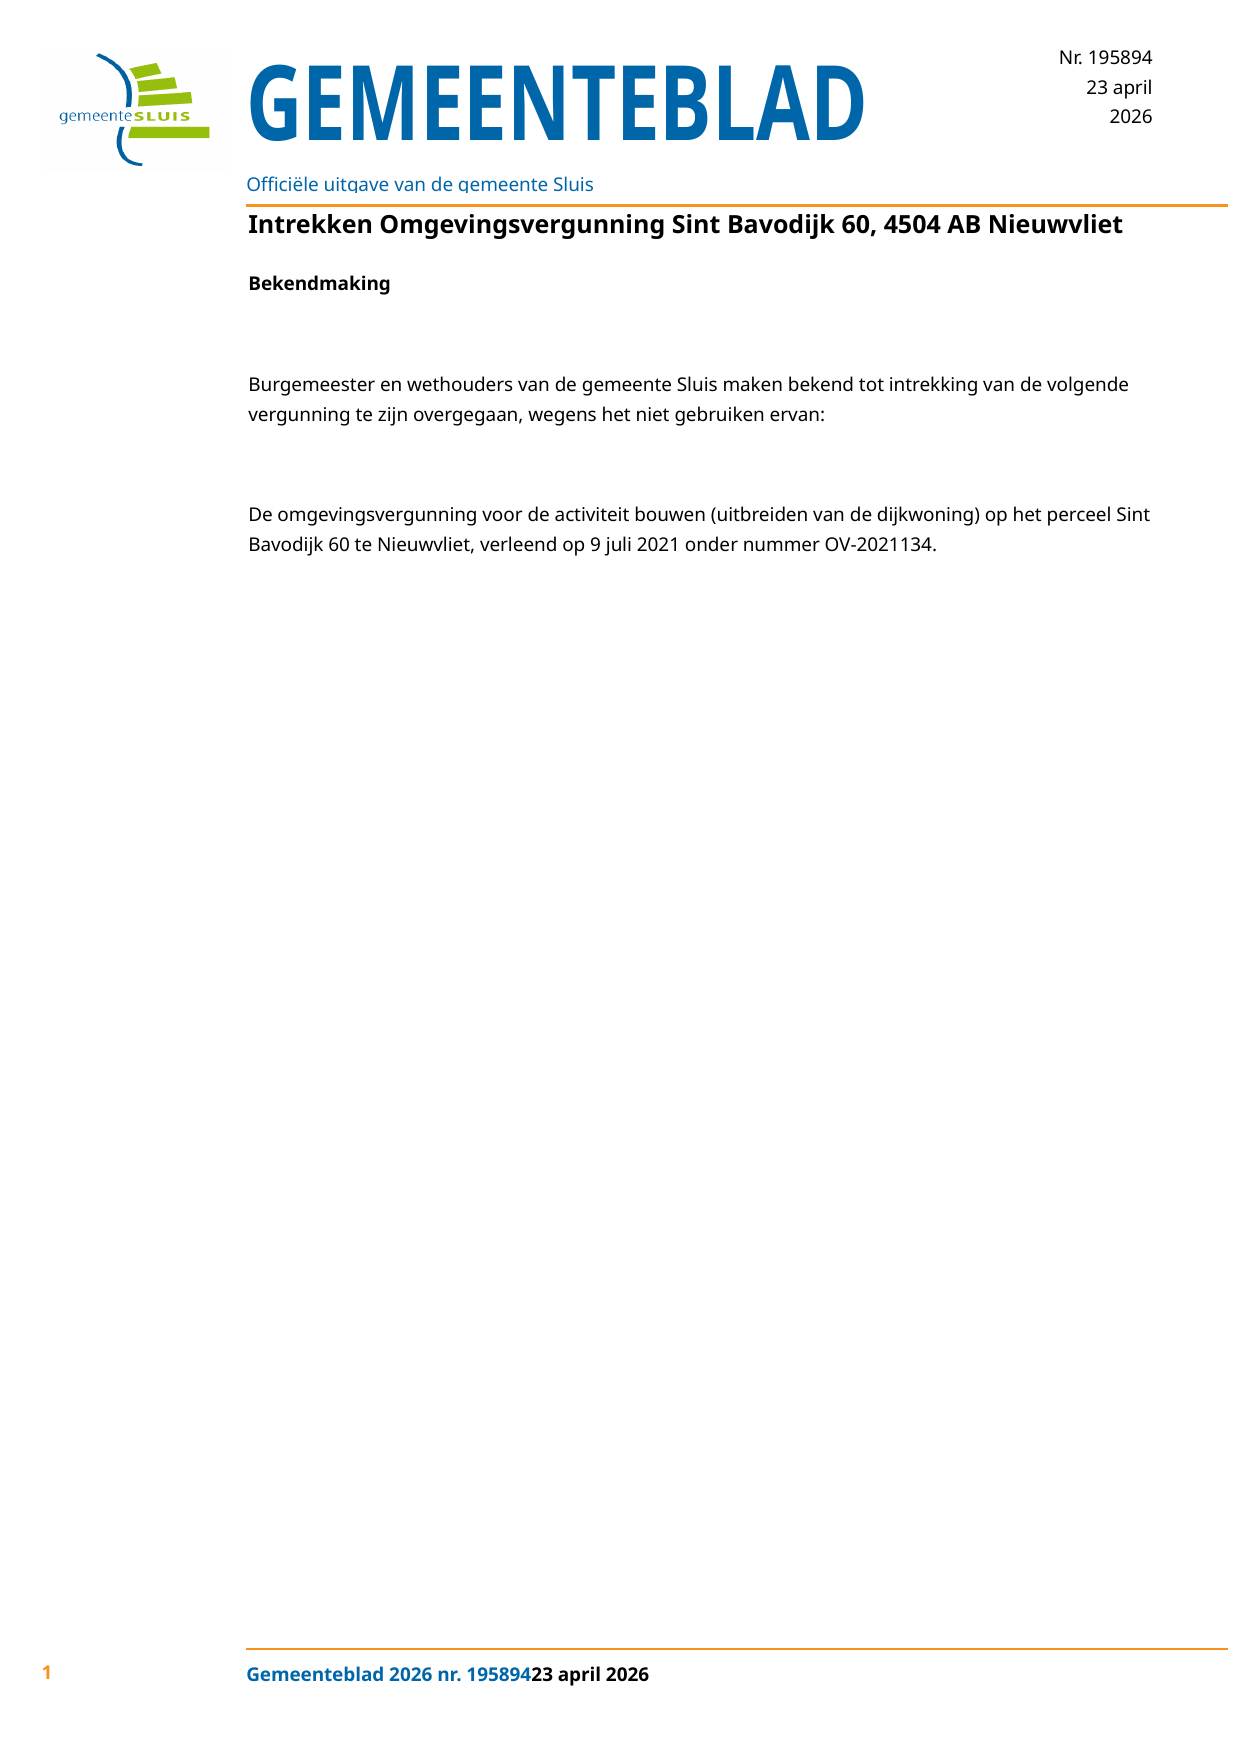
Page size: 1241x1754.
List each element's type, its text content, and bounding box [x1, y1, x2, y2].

text Intrekken Omgevingsvergunning Sint Bavodijk 60, 4504 AB Nieuwvliet [248, 207, 1152, 241]
text Burgemeester en wethouders van de gemeente Sluis maken bekend tot intrekking van de volgende vergunning te zijn overgegaan, wegens het niet gebruiken ervan: [248, 371, 1152, 426]
picture [41, 47, 231, 172]
text De omgevingsvergunning voor de activiteit bouwen (uitbreiden van de dijkwoning) op het perceel Sint Bavodijk 60 te Nieuwvliet, verleend op 9 juli 2021 onder nummer OV-2021134. [248, 502, 1152, 557]
text Bekendmaking [248, 270, 1152, 296]
